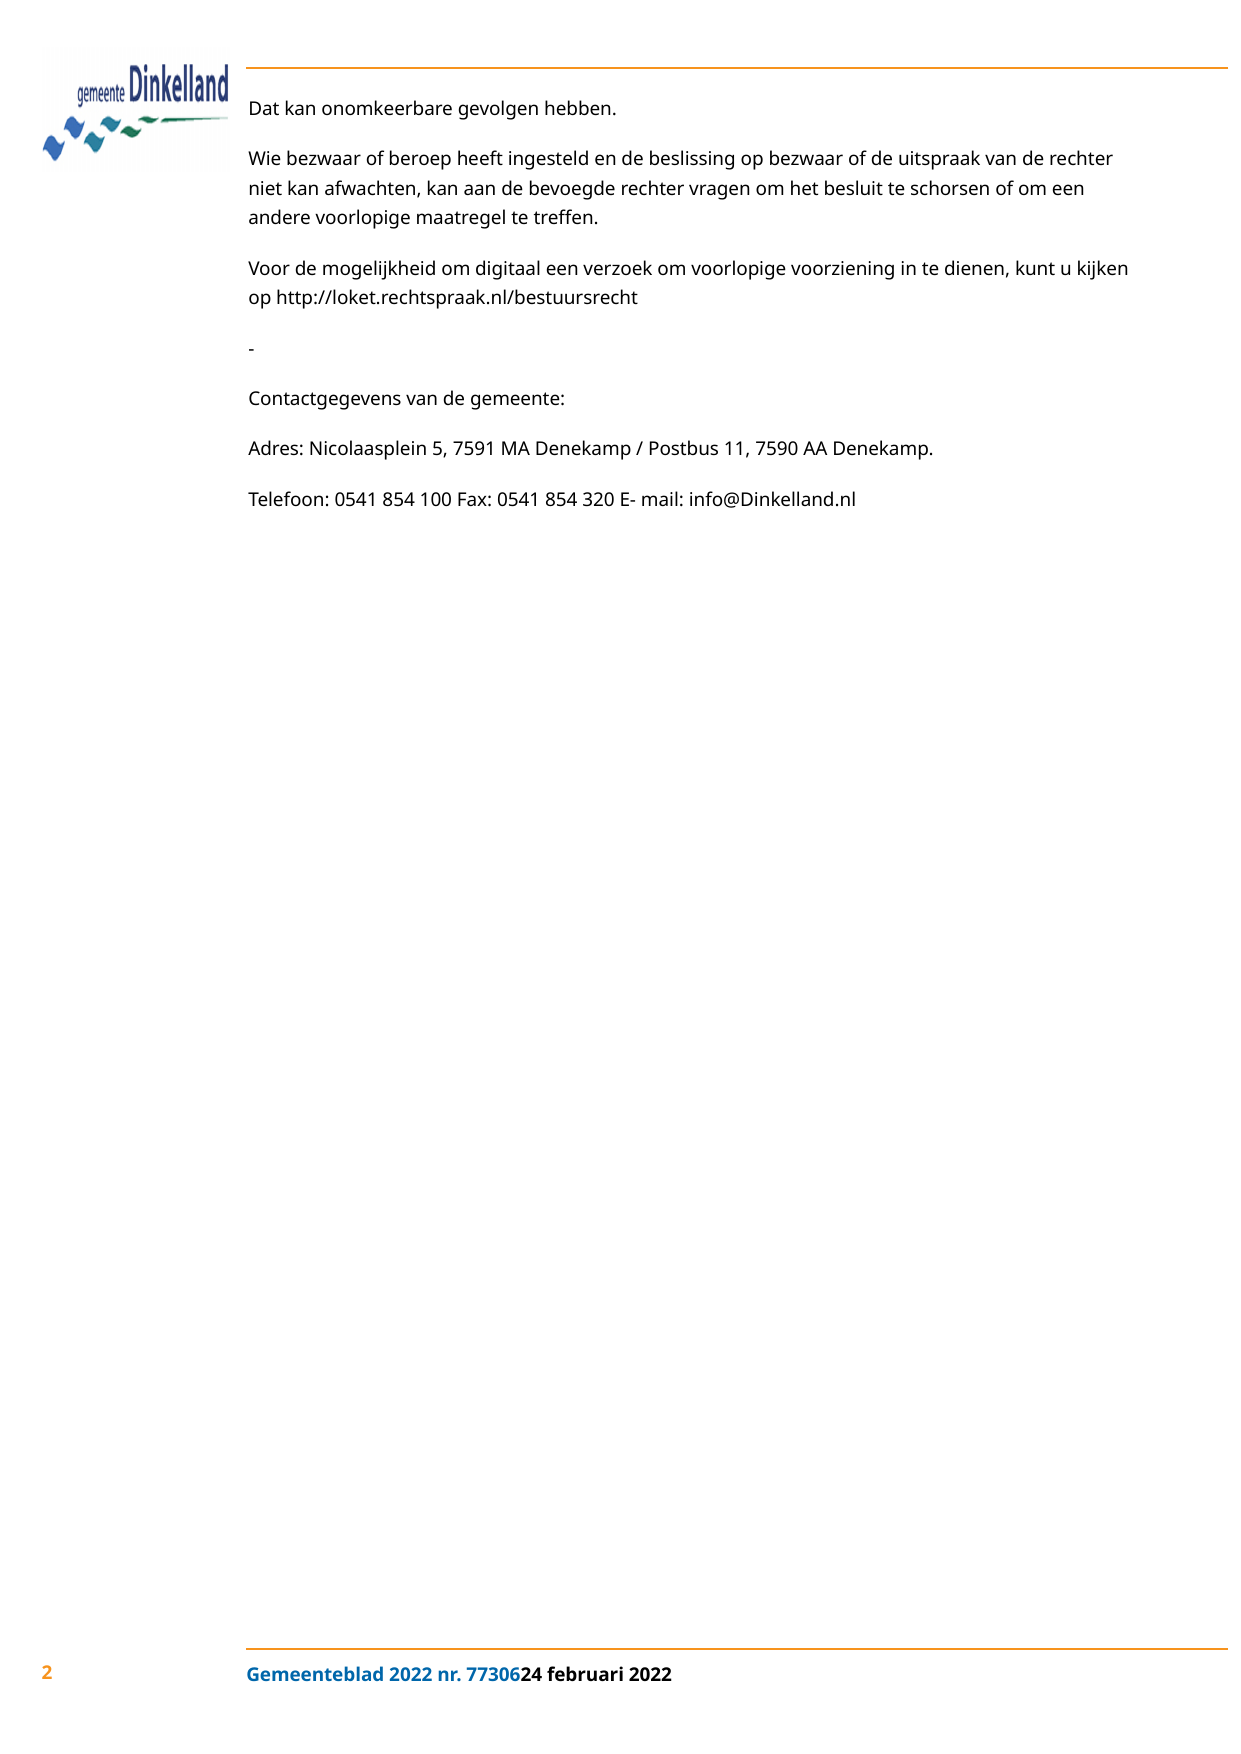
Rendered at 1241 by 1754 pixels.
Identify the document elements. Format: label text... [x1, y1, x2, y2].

picture [41, 47, 231, 172]
text Dat kan onomkeerbare gevolgen hebben. [248, 95, 1152, 121]
text - [248, 335, 1152, 361]
text Contactgegevens van de gemeente: [248, 385, 1152, 411]
text Voor de mogelijkheid om digitaal een verzoek om voorlopige voorziening in te dienen, kunt u kijken op http://loket.rechtspraak.nl/bestuursrecht [248, 255, 1152, 310]
text Wie bezwaar of beroep heeft ingesteld en de beslissing op bezwaar of de uitspraak van de rechter niet kan afwachten, kan aan de bevoegde rechter vragen om het besluit te schorsen of om een andere voorlopige maatregel te treffen. [248, 145, 1152, 230]
text Telefoon: 0541 854 100 Fax: 0541 854 320 E- mail: info@Dinkelland.nl [248, 486, 1152, 512]
text Adres: Nicolaasplein 5, 7591 MA Denekamp / Postbus 11, 7590 AA Denekamp. [248, 436, 1152, 461]
